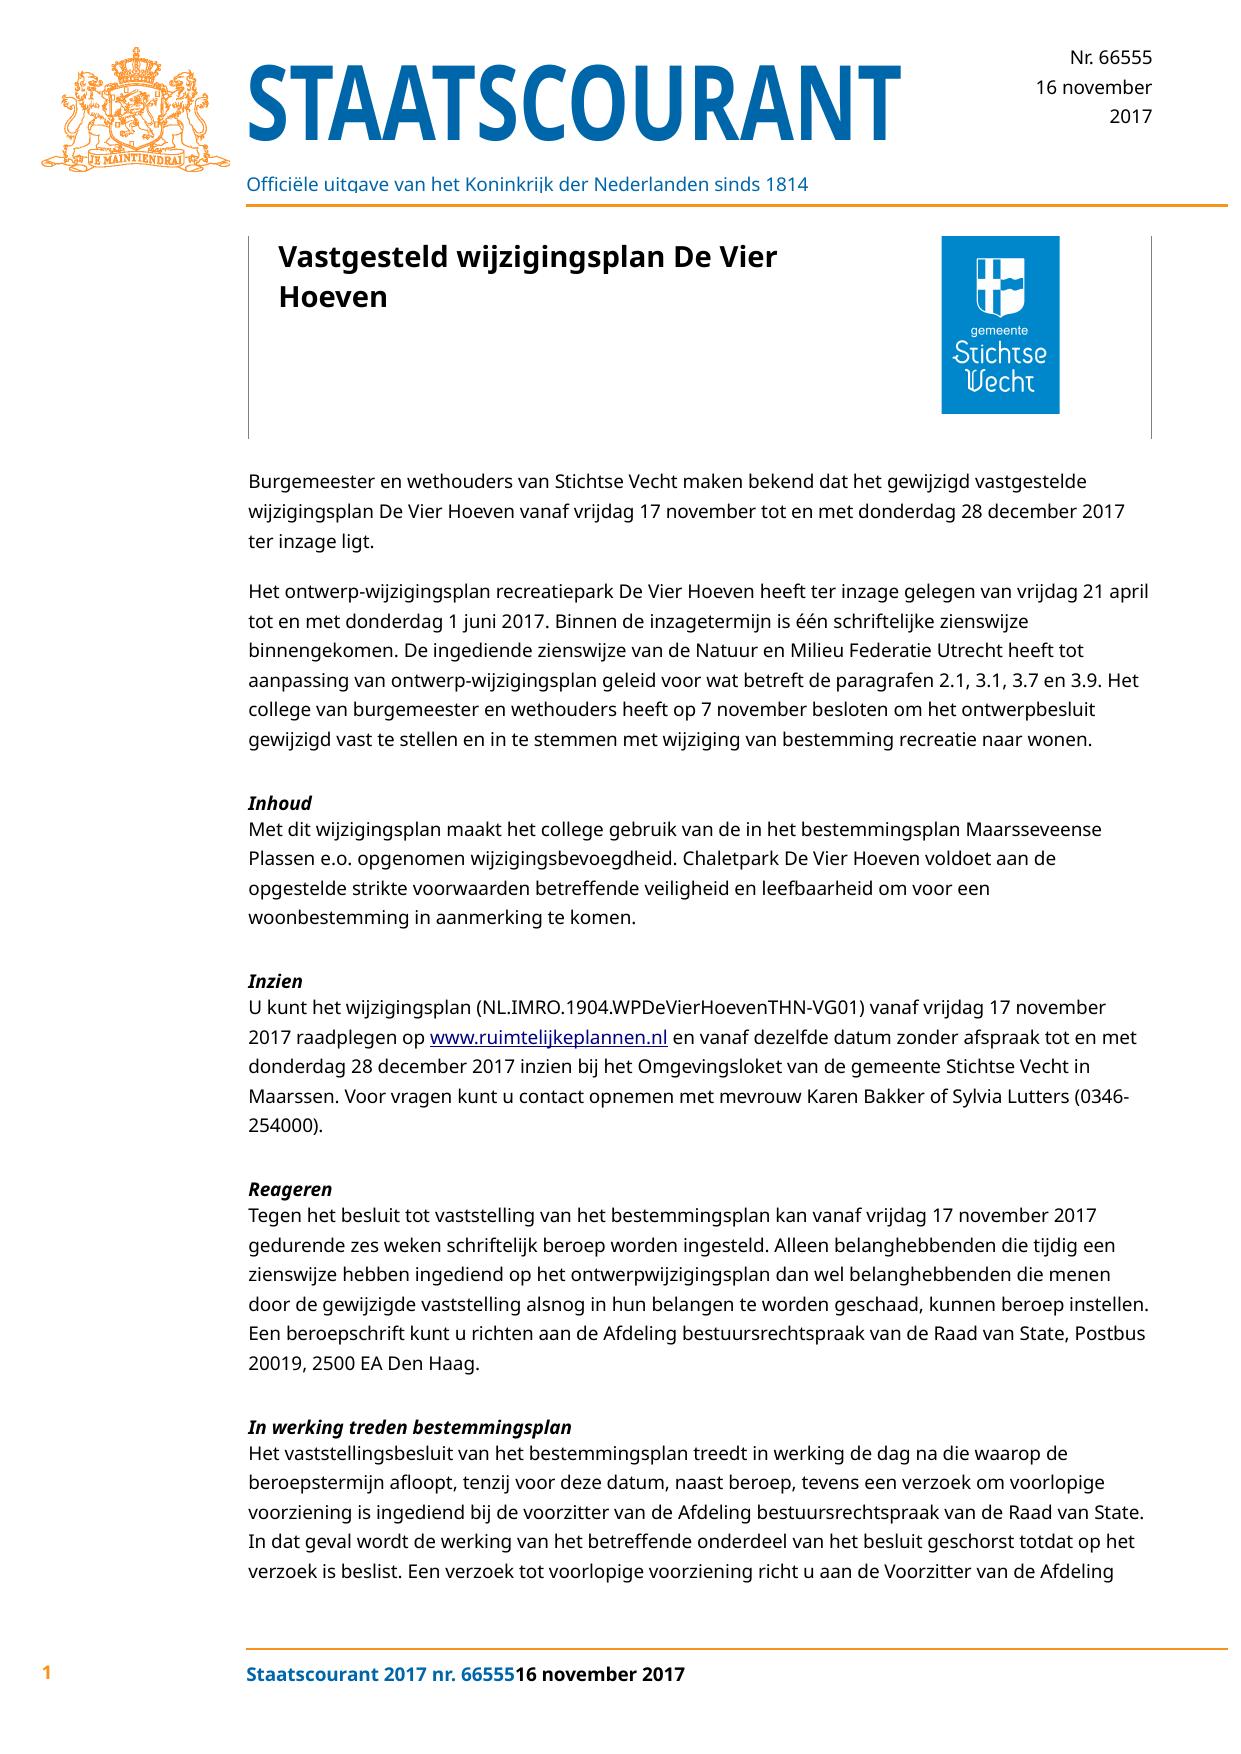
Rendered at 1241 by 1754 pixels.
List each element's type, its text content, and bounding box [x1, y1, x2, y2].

text Het ontwerp-wijzigingsplan recreatiepark De Vier Hoeven heeft ter inzage gelegen van vrijdag 21 april tot en met donderdag 1 juni 2017. Binnen de inzagetermijn is één schriftelijke zienswijze binnengekomen. De ingediende zienswijze van de Natuur en Milieu Federatie Utrecht heeft tot aanpassing van ontwerp-wijzigingsplan geleid voor wat betreft de paragrafen 2.1, 3.1, 3.7 en 3.9. Het college van burgemeester en wethouders heeft op 7 november besloten om het ontwerpbesluit gewijzigd vast te stellen en in te stemmen met wijziging van bestemming recreatie naar wonen. [248, 578, 1152, 752]
text Met dit wijzigingsplan maakt het college gebruik van de in het bestemmingsplan Maarsseveense Plassen e.o. opgenomen wijzigingsbevoegdheid. Chaletpark De Vier Hoeven voldoet aan de opgestelde strikte voorwaarden betreffende veiligheid en leefbaarheid om voor een woonbestemming in aanmerking te komen. [248, 816, 1152, 930]
text Burgemeester en wethouders van Stichtse Vecht maken bekend dat het gewijzigd vastgestelde wijzigingsplan De Vier Hoeven vanaf vrijdag 17 november tot en met donderdag 28 december 2017 ter inzage ligt. [248, 469, 1152, 553]
table_header [850, 236, 941, 413]
picture [1013, 370, 1020, 391]
picture [971, 348, 977, 359]
picture [1013, 348, 1019, 359]
picture [1027, 377, 1032, 389]
text Het vaststellingsbesluit van het bestemmingsplan treedt in werking de dag na die waarop de beroepstermijn afloopt, tenzij voor deze datum, naast beroep, tevens een verzoek om voorlopige voorziening is ingediend bij de voorzitter van de Afdeling bestuursrechtspraak van de Raad van State. In dat geval wordt de werking van het betreffende onderdeel van het besluit geschorst totdat op het verzoek is beslist. Een verzoek tot voorlopige voorziening richt u aan de Voorzitter van de Afdeling [248, 1440, 1152, 1584]
table_header [850, 414, 1151, 439]
text U kunt het wijzigingsplan (NL.IMRO.1904.WPDeVierHoevenTHN‐VG01) vanaf vrijdag 17 november 2017 raadplegen op www.ruimtelijkeplannen.nl en vanaf dezelfde datum zonder afspraak tot en met donderdag 28 december 2017 inzien bij het Omgevingsloket van de gemeente Stichtse Vecht in Maarssen. Voor vragen kunt u contact opnemen met mevrouw Karen Bakker of Sylvia Lutters (0346-254000). [248, 994, 1152, 1138]
picture [1001, 259, 1024, 279]
text Reageren [248, 1177, 1152, 1202]
table_header Vastgesteld wijzigingsplan De Vier Hoeven [249, 236, 850, 439]
picture [977, 259, 1000, 313]
text Inhoud [248, 790, 1152, 816]
picture [1000, 289, 1024, 317]
table_header [1060, 236, 1151, 413]
text Tegen het besluit tot vaststelling van het bestemmingsplan kan vanaf vrijdag 17 november 2017 gedurende zes weken schriftelijk beroep worden ingesteld. Alleen belanghebbenden die tijdig een zienswijze hebben ingediend op het ontwerpwijzigingsplan dan wel belanghebbenden die menen door de gewijzigde vaststelling alsnog in hun belangen te worden geschaad, kunnen beroep instellen. Een beroepschrift kunt u richten aan de Afdeling bestuursrechtspraak van de Raad van State, Postbus 20019, 2500 EA Den Haag. [248, 1202, 1152, 1376]
text Inzien [248, 968, 1152, 994]
text In werking treden bestemmingsplan [248, 1414, 1152, 1440]
picture [41, 47, 231, 172]
